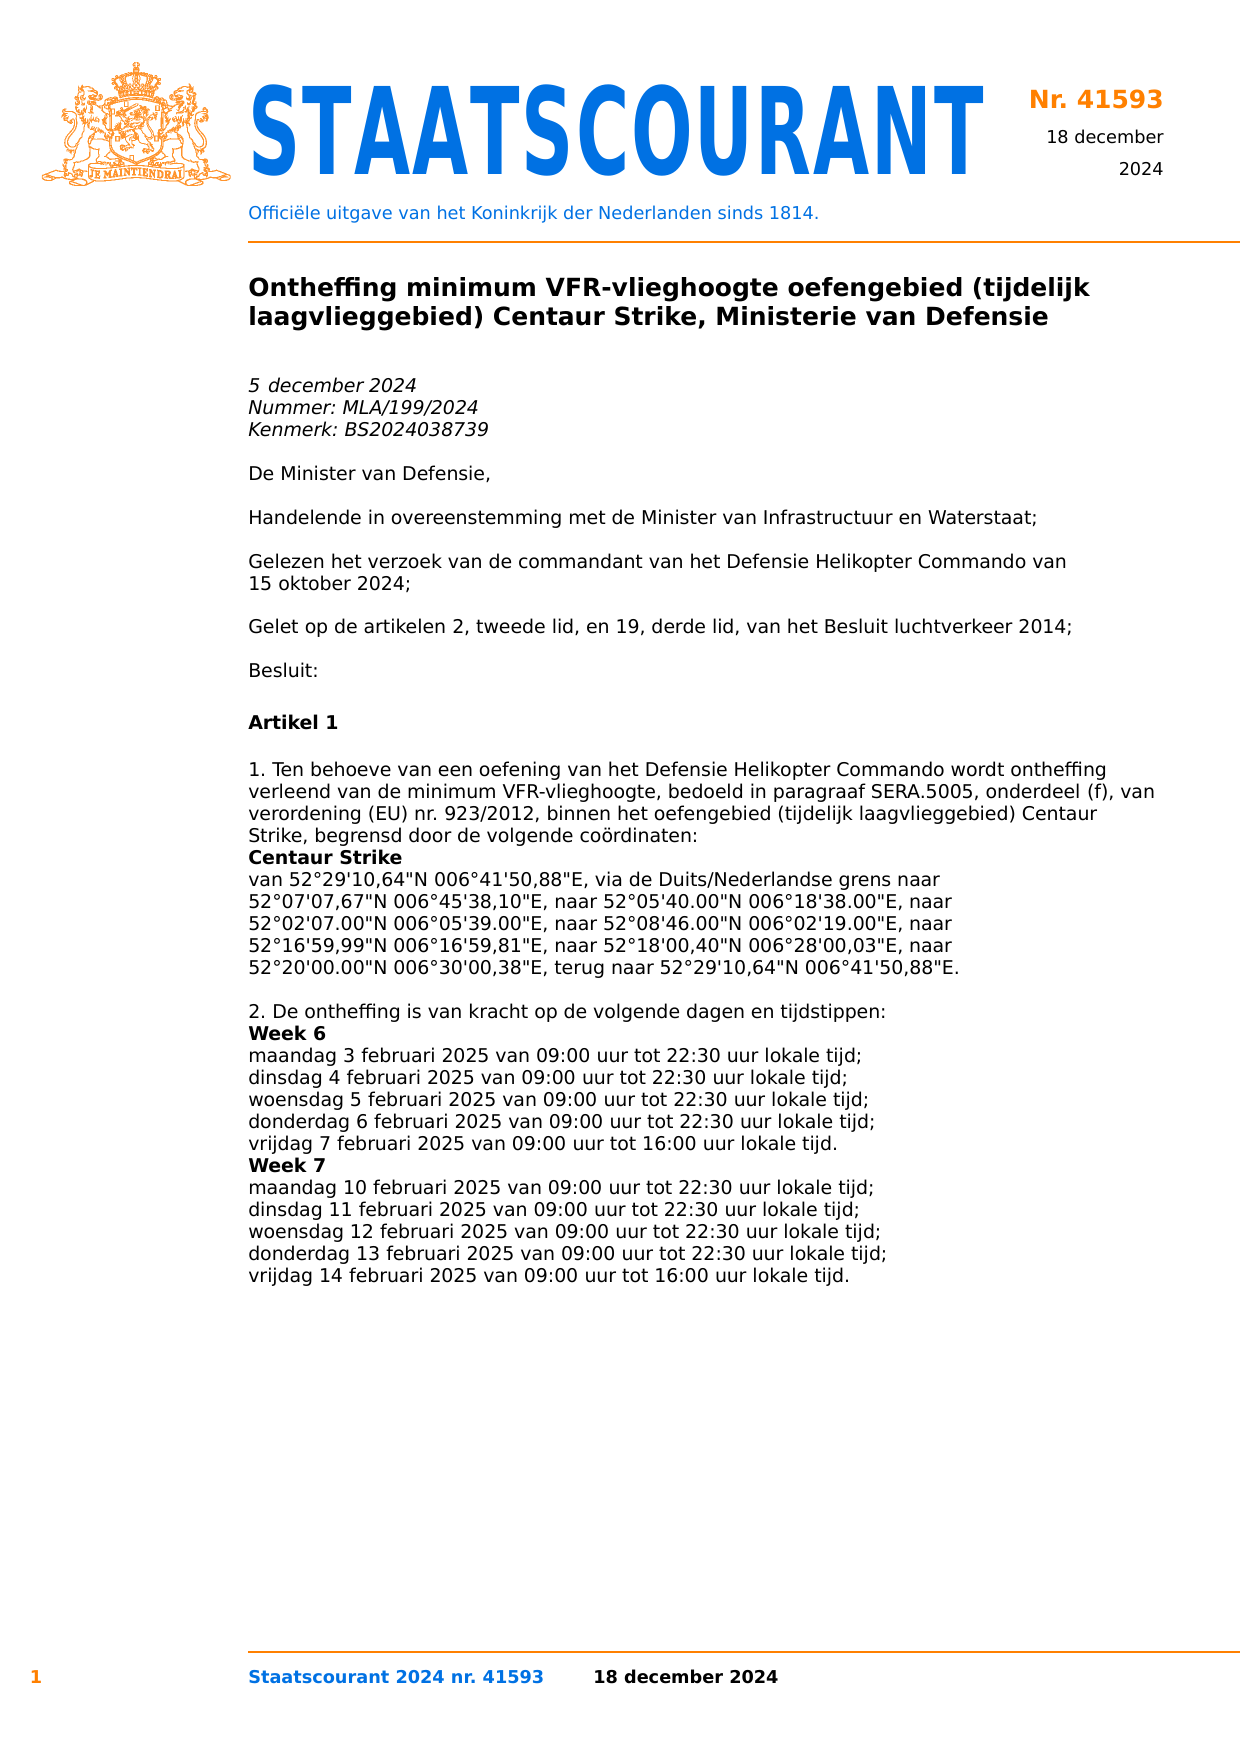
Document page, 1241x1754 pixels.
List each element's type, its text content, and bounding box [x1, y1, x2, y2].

text 52°16'59,99"N 006°16'59,81"E, naar 52°18'00,40"N 006°28'00,03"E, naar [248, 935, 1163, 957]
text Kenmerk: BS2024038739 [248, 419, 1163, 441]
text maandag 10 februari 2025 van 09:00 uur tot 22:30 uur lokale tijd; [248, 1177, 1163, 1199]
text Gelet op de artikelen 2, tweede lid, en 19, derde lid, van het Besluit luchtverkeer 2014; [248, 616, 1163, 638]
text van 52°29'10,64"N 006°41'50,88"E, via de Duits/Nederlandse grens naar [248, 869, 1163, 891]
text donderdag 13 februari 2025 van 09:00 uur tot 22:30 uur lokale tijd; [248, 1243, 1163, 1265]
table_header Nr. 41593 [998, 62, 1240, 121]
text woensdag 5 februari 2025 van 09:00 uur tot 22:30 uur lokale tijd; [248, 1089, 1163, 1111]
text Nummer: MLA/199/2024 [248, 397, 1163, 419]
text 52°20'00.00"N 006°30'00,38"E, terug naar 52°29'10,64"N 006°41'50,88"E. [248, 957, 1163, 979]
text dinsdag 11 februari 2025 van 09:00 uur tot 22:30 uur lokale tijd; [248, 1199, 1163, 1221]
picture [41, 62, 231, 186]
text 5 december 2024 [248, 375, 1163, 397]
text donderdag 6 februari 2025 van 09:00 uur tot 22:30 uur lokale tijd; [248, 1111, 1163, 1133]
text 2. De ontheffing is van kracht op de volgende dagen en tijdstippen: [248, 1001, 1163, 1023]
text 52°07'07,67"N 006°45'38,10"E, naar 52°05'40.00"N 006°18'38.00"E, naar [248, 891, 1163, 913]
text Besluit: [248, 660, 1163, 682]
subtitle Ontheffing minimum VFR-vlieghoogte oefengebied (tijdelijk laagvlieggebied) Centaur Strike, Ministerie van Defensie [248, 273, 1163, 331]
text vrijdag 7 februari 2025 van 09:00 uur tot 16:00 uur lokale tijd. [248, 1133, 1163, 1155]
text vrijdag 14 februari 2025 van 09:00 uur tot 16:00 uur lokale tijd. [248, 1265, 1163, 1287]
subtitle Artikel 1 [248, 712, 1163, 734]
text 1. Ten behoeve van een oefening van het Defensie Helikopter Commando wordt ontheffing verleend van de minimum VFR-vlieghoogte, bedoeld in paragraaf SERA.5005, onderdeel (f), van verordening (EU) nr. 923/2012, binnen het oefengebied (tijdelijk laagvlieggebied) Centaur Strike, begrensd door de volgende coördinaten: [248, 759, 1163, 847]
table_header STAATSCOURANT [248, 62, 998, 203]
text 52°02'07.00"N 006°05'39.00"E, naar 52°08'46.00"N 006°02'19.00"E, naar [248, 913, 1163, 935]
text Handelende in overeenstemming met de Minister van Infrastructuur en Waterstaat; [248, 507, 1163, 529]
text Week 6 [248, 1023, 1163, 1045]
text Gelezen het verzoek van de commandant van het Defensie Helikopter Commando van 15 oktober 2024; [248, 551, 1163, 594]
text dinsdag 4 februari 2025 van 09:00 uur tot 22:30 uur lokale tijd; [248, 1067, 1163, 1089]
text Centaur Strike [248, 847, 1163, 869]
text Week 7 [248, 1155, 1163, 1177]
table_cell 2024 [998, 153, 1240, 203]
table_header [25, 62, 248, 241]
text De Minister van Defensie, [248, 463, 1163, 485]
table_cell Officiële uitgave van het Koninkrijk der Nederlanden sinds 1814. [248, 203, 1240, 241]
text woensdag 12 februari 2025 van 09:00 uur tot 22:30 uur lokale tijd; [248, 1221, 1163, 1243]
table_cell 18 december [998, 121, 1240, 153]
text maandag 3 februari 2025 van 09:00 uur tot 22:30 uur lokale tijd; [248, 1045, 1163, 1067]
